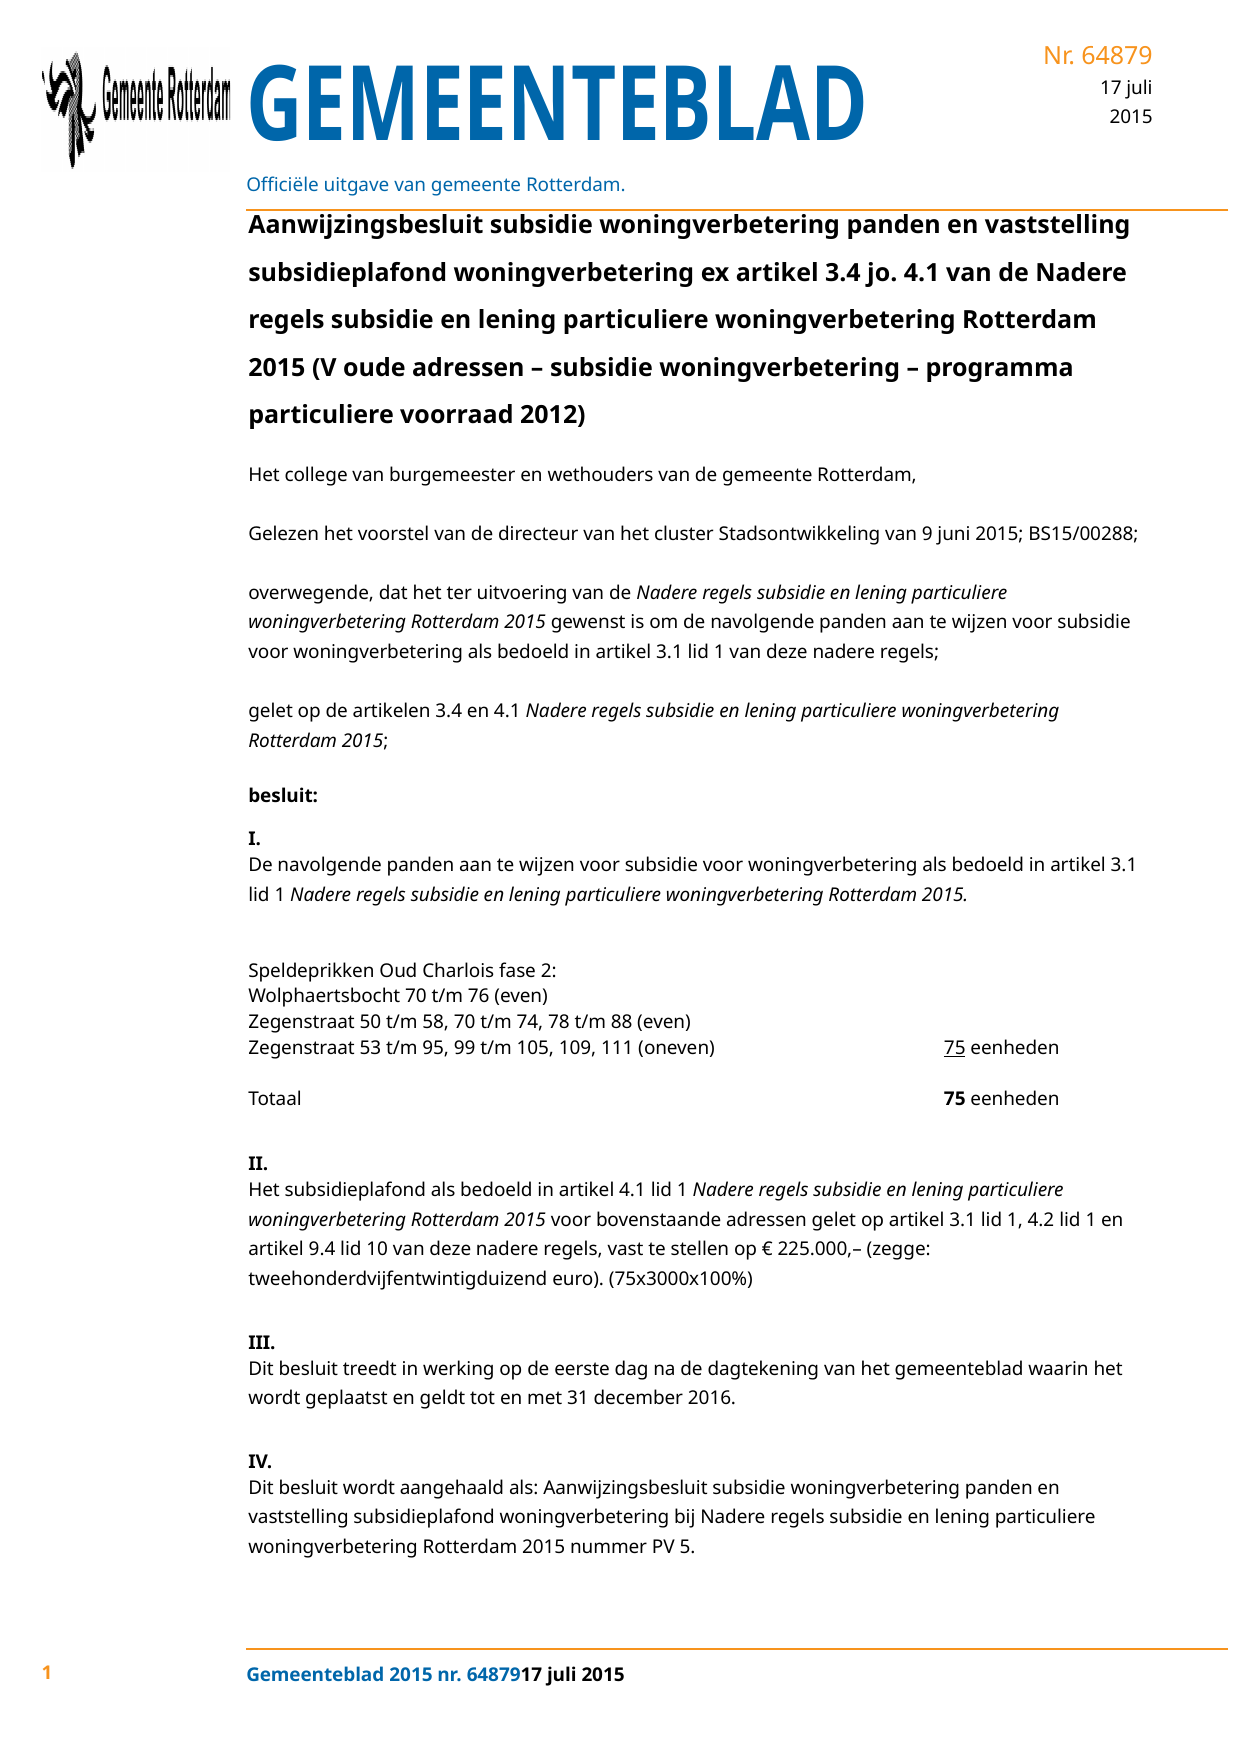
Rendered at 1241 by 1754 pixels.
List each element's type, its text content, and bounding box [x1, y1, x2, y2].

table_cell 75 eenheden [944, 1086, 1152, 1111]
table_cell Zegenstraat 50 t/m 58, 70 t/m 74, 78 t/m 88 (even) [248, 1008, 944, 1034]
table_header [944, 957, 1152, 983]
table_cell [944, 1008, 1152, 1034]
table_cell [944, 1060, 1152, 1086]
text I. [248, 825, 1152, 851]
table_cell Totaal [248, 1086, 944, 1111]
table_cell 75 eenheden [944, 1034, 1152, 1060]
text III. [248, 1329, 1152, 1355]
text Dit besluit wordt aangehaald als: Aanwijzingsbesluit subsidie woningverbetering panden en vaststelling subsidieplafond woningverbetering bij Nadere regels subsidie en lening particuliere woningverbetering Rotterdam 2015 nummer PV 5. [248, 1474, 1152, 1559]
text Gelezen het voorstel van de directeur van het cluster Stadsontwikkeling van 9 juni 2015; BS15/00288; [248, 520, 1152, 546]
text Dit besluit treedt in werking op de eerste dag na de dagtekening van het gemeenteblad waarin het wordt geplaatst en geldt tot en met 31 december 2016. [248, 1355, 1152, 1410]
table_cell [248, 1060, 944, 1086]
text Het subsidieplafond als bedoeld in artikel 4.1 lid 1 Nadere regels subsidie en lening particuliere woningverbetering Rotterdam 2015 voor bovenstaande adressen gelet op artikel 3.1 lid 1, 4.2 lid 1 en artikel 9.4 lid 10 van deze nadere regels, vast te stellen op € 225.000,– (zegge: tweehonderdvijfentwintigduizend euro). (75x3000x100%) [248, 1176, 1152, 1291]
table_cell [944, 983, 1152, 1008]
text gelet op de artikelen 3.4 en 4.1 Nadere regels subsidie en lening particuliere woningverbetering Rotterdam 2015; [248, 697, 1152, 753]
text II. [248, 1151, 1152, 1176]
picture [41, 47, 231, 172]
text besluit: [248, 782, 1152, 808]
table_cell Wolphaertsbocht 70 t/m 76 (even) [248, 983, 944, 1008]
text Aanwijzingsbesluit subsidie woningverbetering panden en vaststelling subsidieplafond woningverbetering ex artikel 3.4 jo. 4.1 van de Nadere regels subsidie en lening particuliere woningverbetering Rotterdam 2015 (V oude adressen – subsidie woningverbetering – programma particuliere voorraad 2012) [248, 211, 1152, 431]
text Het college van burgemeester en wethouders van de gemeente Rotterdam, [248, 461, 1152, 486]
text De navolgende panden aan te wijzen voor subsidie voor woningverbetering als bedoeld in artikel 3.1 lid 1 Nadere regels subsidie en lening particuliere woningverbetering Rotterdam 2015. [248, 851, 1152, 906]
text overwegende, dat het ter uitvoering van de Nadere regels subsidie en lening particuliere woningverbetering Rotterdam 2015 gewenst is om de navolgende panden aan te wijzen voor subsidie voor woningverbetering als bedoeld in artikel 3.1 lid 1 van deze nadere regels; [248, 579, 1152, 664]
table_cell Zegenstraat 53 t/m 95, 99 t/m 105, 109, 111 (oneven) [248, 1034, 944, 1060]
text IV. [248, 1448, 1152, 1474]
table_header Speldeprikken Oud Charlois fase 2: [248, 957, 944, 983]
